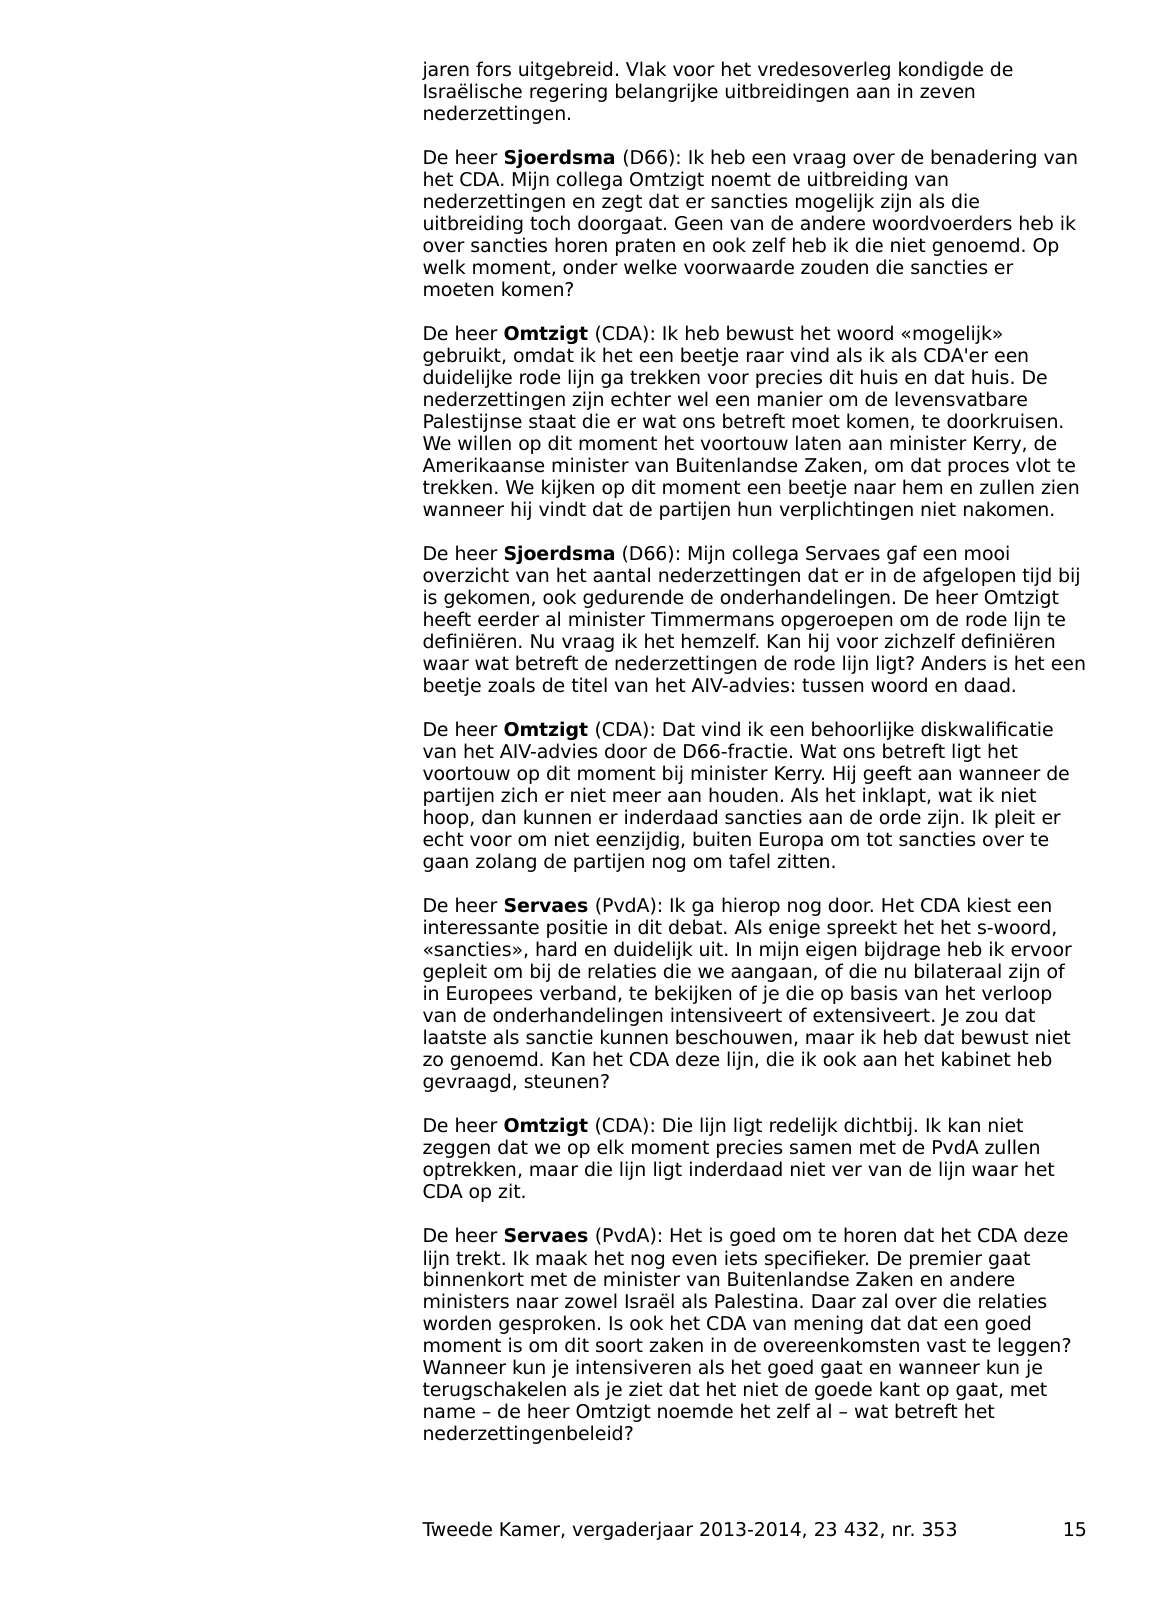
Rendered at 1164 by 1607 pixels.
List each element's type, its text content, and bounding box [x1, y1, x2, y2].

text De heer Omtzigt (CDA): Dat vind ik een behoorlijke diskwalificatie van het AIV-advies door de D66-fractie. Wat ons betreft ligt het voortouw op dit moment bij minister Kerry. Hij geeft aan wanneer de partijen zich er niet meer aan houden. Als het inklapt, wat ik niet hoop, dan kunnen er inderdaad sancties aan de orde zijn. Ik pleit er echt voor om niet eenzijdig, buiten Europa om tot sancties over te gaan zolang de partijen nog om tafel zitten. [422, 719, 1087, 873]
text jaren fors uitgebreid. Vlak voor het vredesoverleg kondigde de Israëlische regering belangrijke uitbreidingen aan in zeven nederzettingen. [422, 59, 1087, 125]
text De heer Servaes (PvdA): Ik ga hierop nog door. Het CDA kiest een interessante positie in dit debat. Als enige spreekt het het s-woord, «sancties», hard en duidelijk uit. In mijn eigen bijdrage heb ik ervoor gepleit om bij de relaties die we aangaan, of die nu bilateraal zijn of in Europees verband, te bekijken of je die op basis van het verloop van de onderhandelingen intensiveert of extensiveert. Je zou dat laatste als sanctie kunnen beschouwen, maar ik heb dat bewust niet zo genoemd. Kan het CDA deze lijn, die ik ook aan het kabinet heb gevraagd, steunen? [422, 895, 1087, 1093]
text De heer Omtzigt (CDA): Die lijn ligt redelijk dichtbij. Ik kan niet zeggen dat we op elk moment precies samen met de PvdA zullen optrekken, maar die lijn ligt inderdaad niet ver van de lijn waar het CDA op zit. [422, 1115, 1087, 1203]
text De heer Servaes (PvdA): Het is goed om te horen dat het CDA deze lijn trekt. Ik maak het nog even iets specifieker. De premier gaat binnenkort met de minister van Buitenlandse Zaken en andere ministers naar zowel Israël als Palestina. Daar zal over die relaties worden gesproken. Is ook het CDA van mening dat dat een goed moment is om dit soort zaken in de overeenkomsten vast te leggen? Wanneer kun je intensiveren als het goed gaat en wanneer kun je terugschakelen als je ziet dat het niet de goede kant op gaat, met name – de heer Omtzigt noemde het zelf al – wat betreft het nederzettingenbeleid? [422, 1225, 1087, 1445]
text De heer Sjoerdsma (D66): Ik heb een vraag over de benadering van het CDA. Mijn collega Omtzigt noemt de uitbreiding van nederzettingen en zegt dat er sancties mogelijk zijn als die uitbreiding toch doorgaat. Geen van de andere woordvoerders heb ik over sancties horen praten en ook zelf heb ik die niet genoemd. Op welk moment, onder welke voorwaarde zouden die sancties er moeten komen? [422, 147, 1087, 301]
text De heer Sjoerdsma (D66): Mijn collega Servaes gaf een mooi overzicht van het aantal nederzettingen dat er in de afgelopen tijd bij is gekomen, ook gedurende de onderhandelingen. De heer Omtzigt heeft eerder al minister Timmermans opgeroepen om de rode lijn te definiëren. Nu vraag ik het hemzelf. Kan hij voor zichzelf definiëren waar wat betreft de nederzettingen de rode lijn ligt? Anders is het een beetje zoals de titel van het AIV-advies: tussen woord en daad. [422, 543, 1087, 697]
text De heer Omtzigt (CDA): Ik heb bewust het woord «mogelijk» gebruikt, omdat ik het een beetje raar vind als ik als CDA'er een duidelijke rode lijn ga trekken voor precies dit huis en dat huis. De nederzettingen zijn echter wel een manier om de levensvatbare Palestijnse staat die er wat ons betreft moet komen, te doorkruisen. We willen op dit moment het voortouw laten aan minister Kerry, de Amerikaanse minister van Buitenlandse Zaken, om dat proces vlot te trekken. We kijken op dit moment een beetje naar hem en zullen zien wanneer hij vindt dat de partijen hun verplichtingen niet nakomen. [422, 323, 1087, 521]
